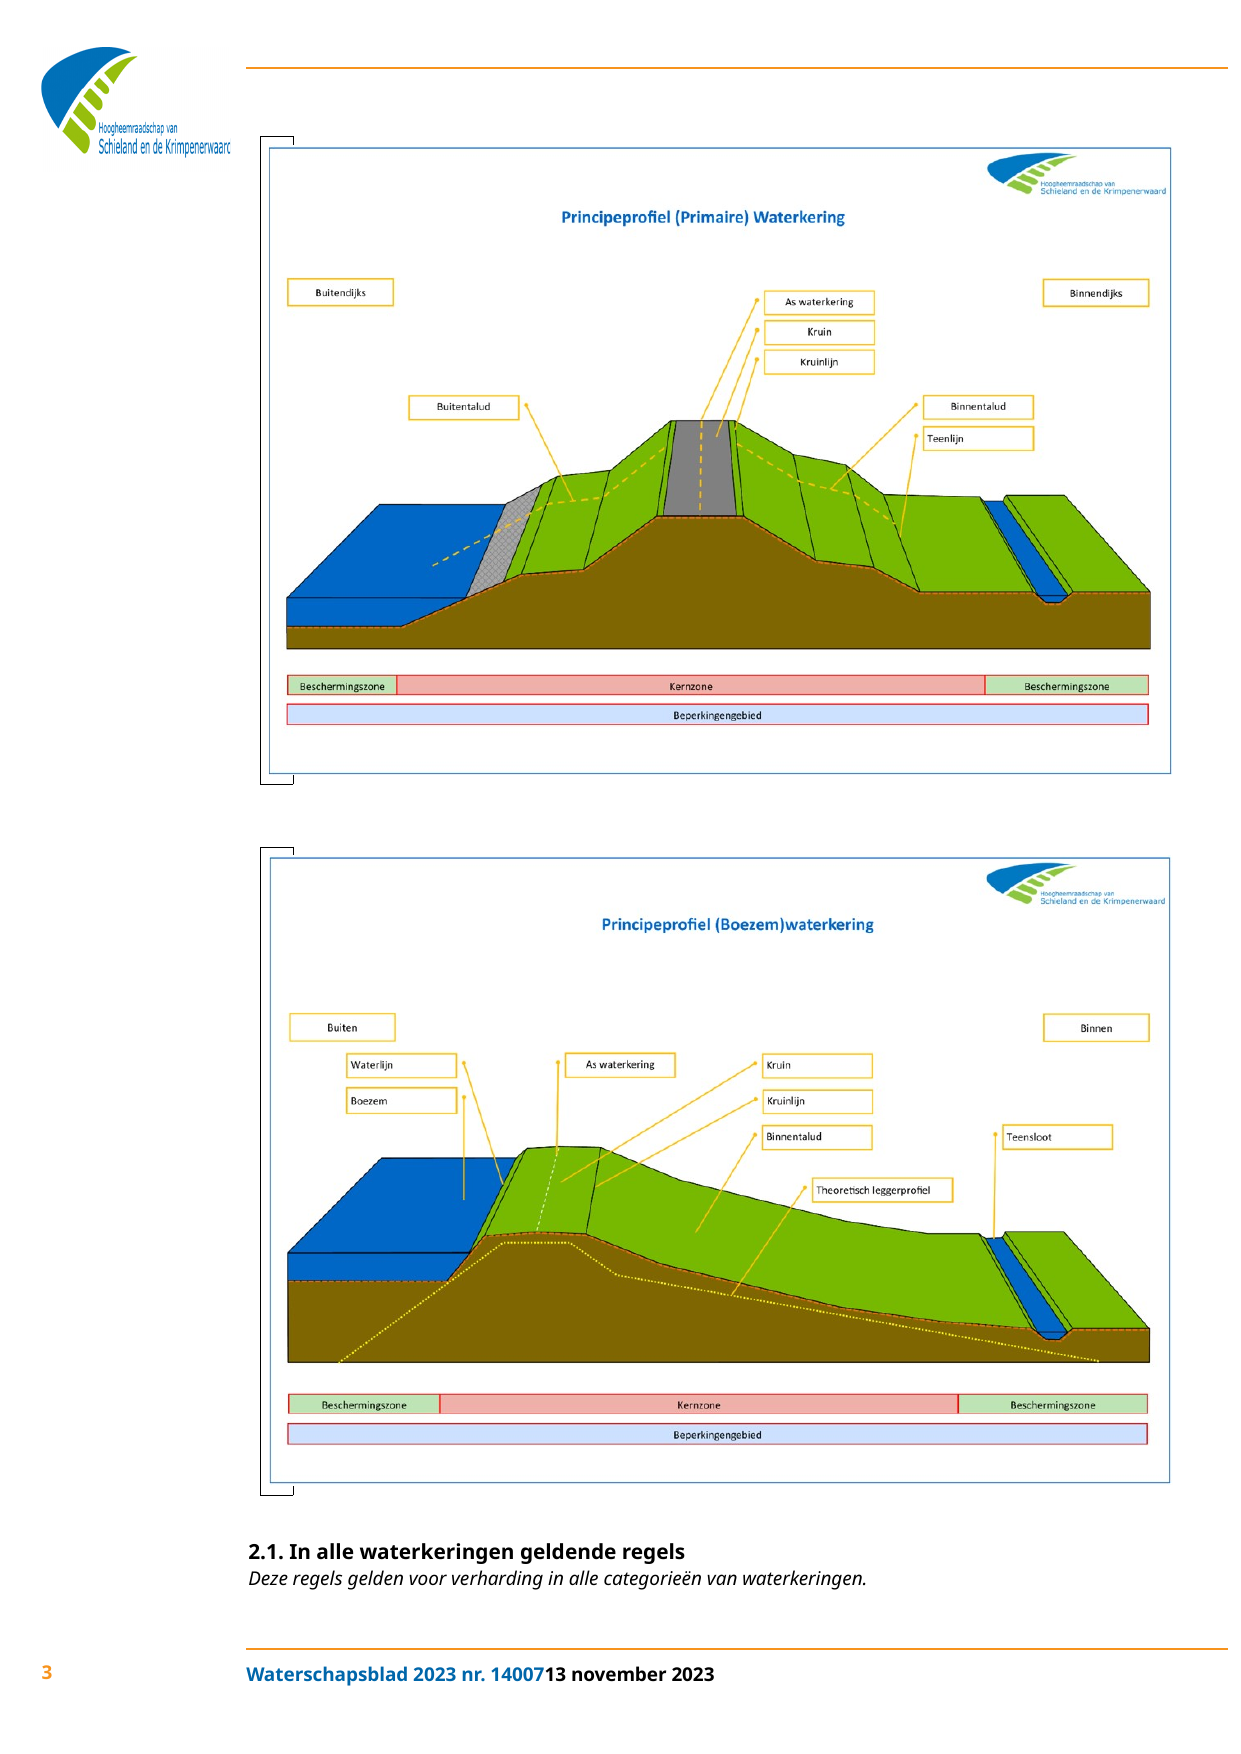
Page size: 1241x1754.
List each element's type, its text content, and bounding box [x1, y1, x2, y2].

picture [268, 145, 1173, 775]
text 2.1. In alle waterkeringen geldende regels [248, 1537, 1152, 1565]
picture [41, 47, 231, 172]
picture [268, 855, 1173, 1486]
text Deze regels gelden voor verharding in alle categorieën van waterkeringen. [248, 1565, 1152, 1591]
